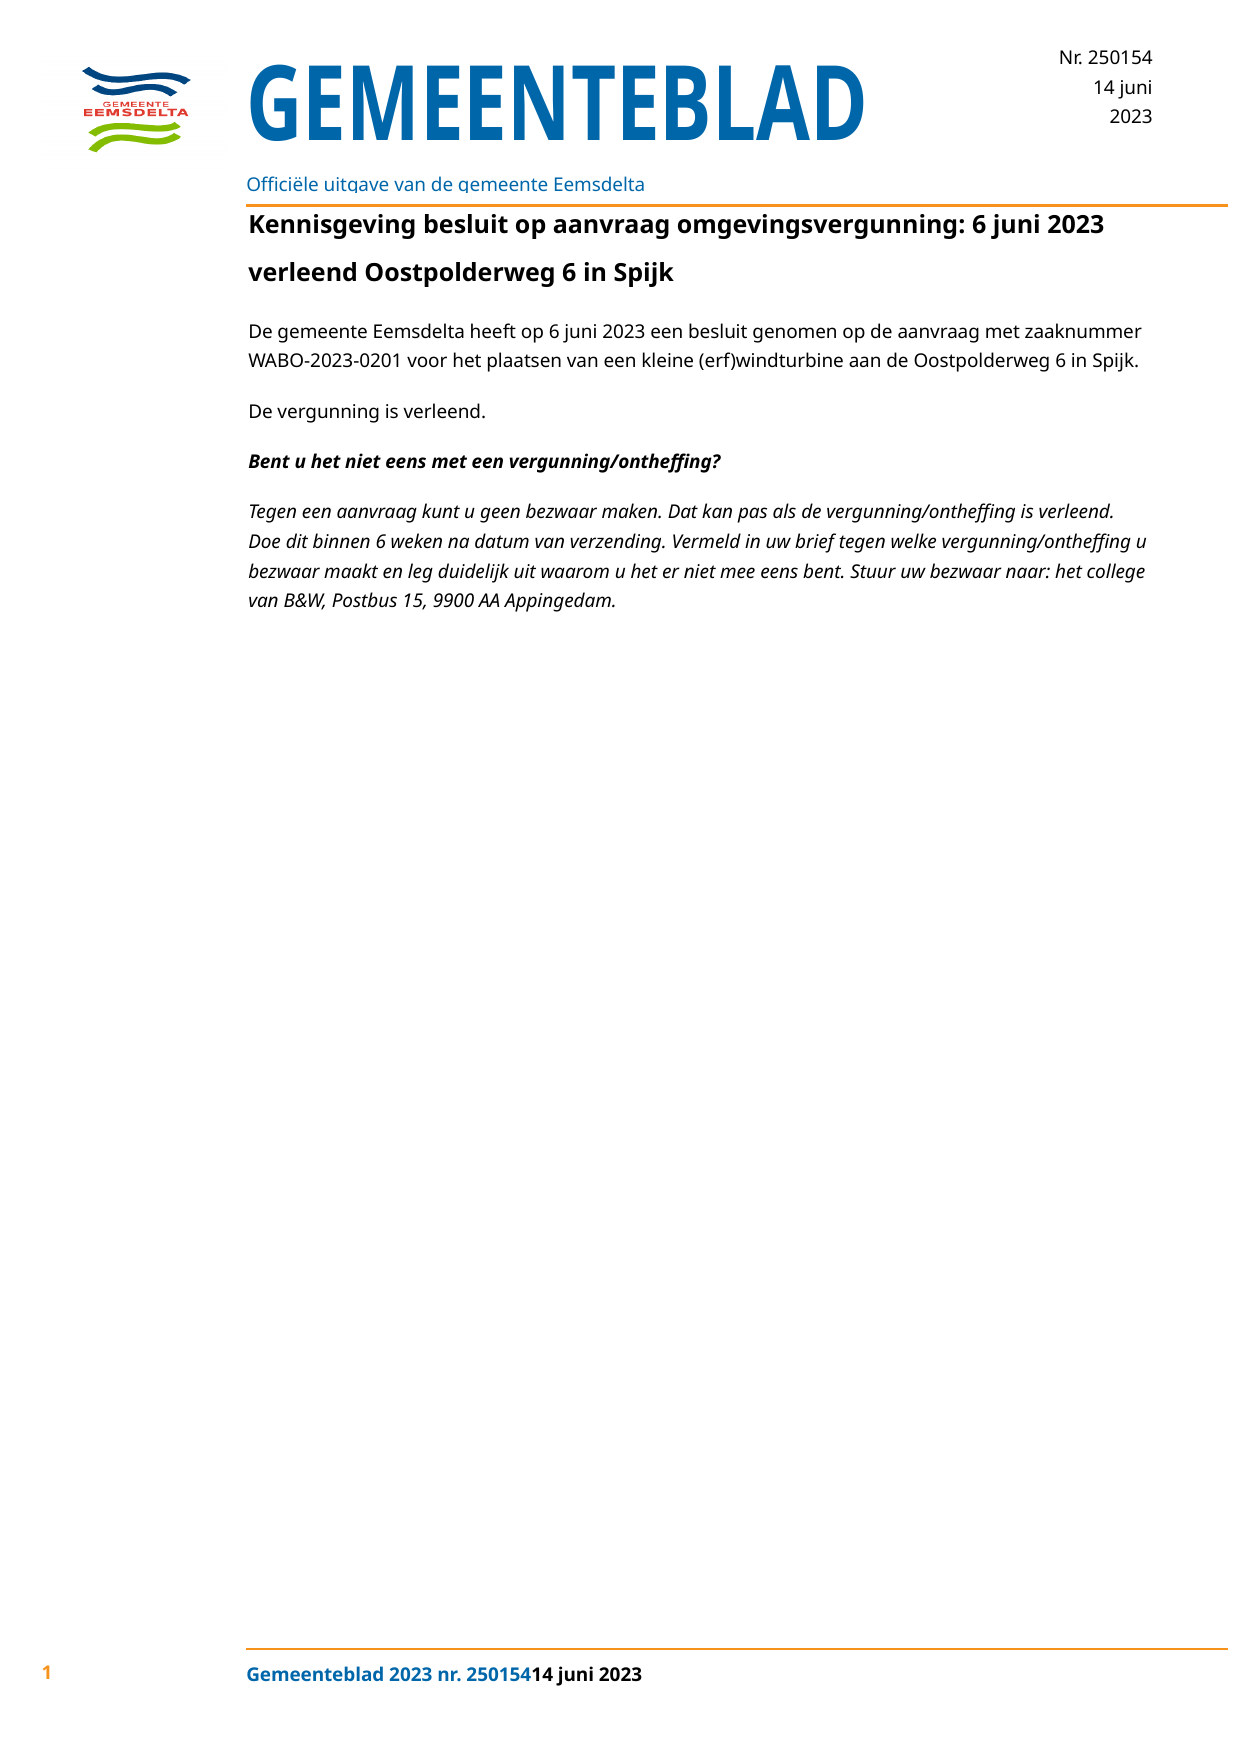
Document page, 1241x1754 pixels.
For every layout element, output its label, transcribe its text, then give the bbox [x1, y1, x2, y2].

text De vergunning is verleend. [248, 398, 1152, 424]
picture [41, 47, 231, 172]
text Tegen een aanvraag kunt u geen bezwaar maken. Dat kan pas als de vergunning/ontheffing is verleend. Doe dit binnen 6 weken na datum van verzending. Vermeld in uw brief tegen welke vergunning/ontheffing u bezwaar maakt en leg duidelijk uit waarom u het er niet mee eens bent. Stuur uw bezwaar naar: het college van B&W, Postbus 15, 9900 AA Appingedam. [248, 499, 1152, 613]
text De gemeente Eemsdelta heeft op 6 juni 2023 een besluit genomen op de aanvraag met zaaknummer WABO-2023-0201 voor het plaatsen van een kleine (erf)windturbine aan de Oostpolderweg 6 in Spijk. [248, 318, 1152, 373]
text Bent u het niet eens met een vergunning/ontheffing? [248, 448, 1152, 474]
text Kennisgeving besluit op aanvraag omgevingsvergunning: 6 juni 2023 verleend Oostpolderweg 6 in Spijk [248, 207, 1152, 288]
